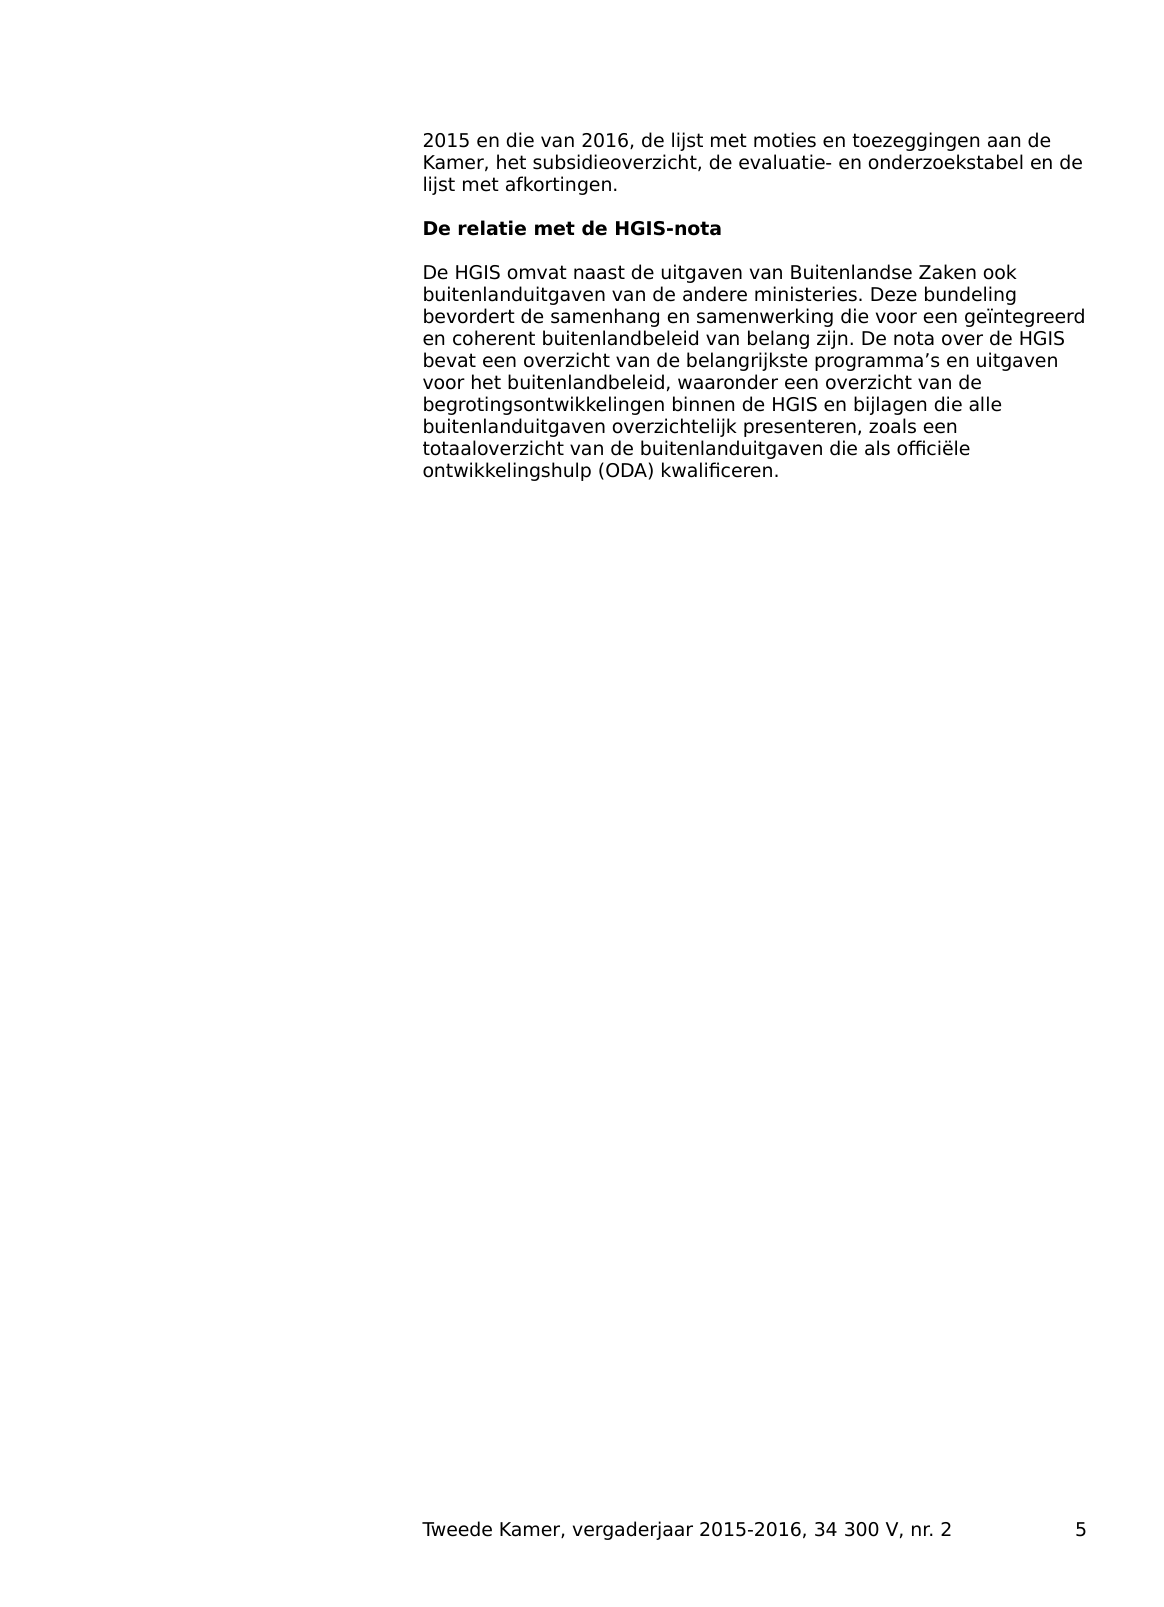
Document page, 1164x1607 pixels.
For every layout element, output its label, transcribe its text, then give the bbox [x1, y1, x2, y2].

text De HGIS omvat naast de uitgaven van Buitenlandse Zaken ook buitenlanduitgaven van de andere ministeries. Deze bundeling bevordert de samenhang en samenwerking die voor een geïntegreerd en coherent buitenlandbeleid van belang zijn. De nota over de HGIS bevat een overzicht van de belangrijkste programma’s en uitgaven voor het buitenlandbeleid, waaronder een overzicht van de begrotingsontwikkelingen binnen de HGIS en bijlagen die alle buitenlanduitgaven overzichtelijk presenteren, zoals een totaaloverzicht van de buitenlanduitgaven die als officiële ontwikkelingshulp (ODA) kwalificeren. [422, 262, 1087, 482]
text 2015 en die van 2016, de lijst met moties en toezeggingen aan de Kamer, het subsidieoverzicht, de evaluatie- en onderzoekstabel en de lijst met afkortingen. [422, 130, 1087, 196]
subtitle De relatie met de HGIS-nota [422, 218, 1087, 240]
